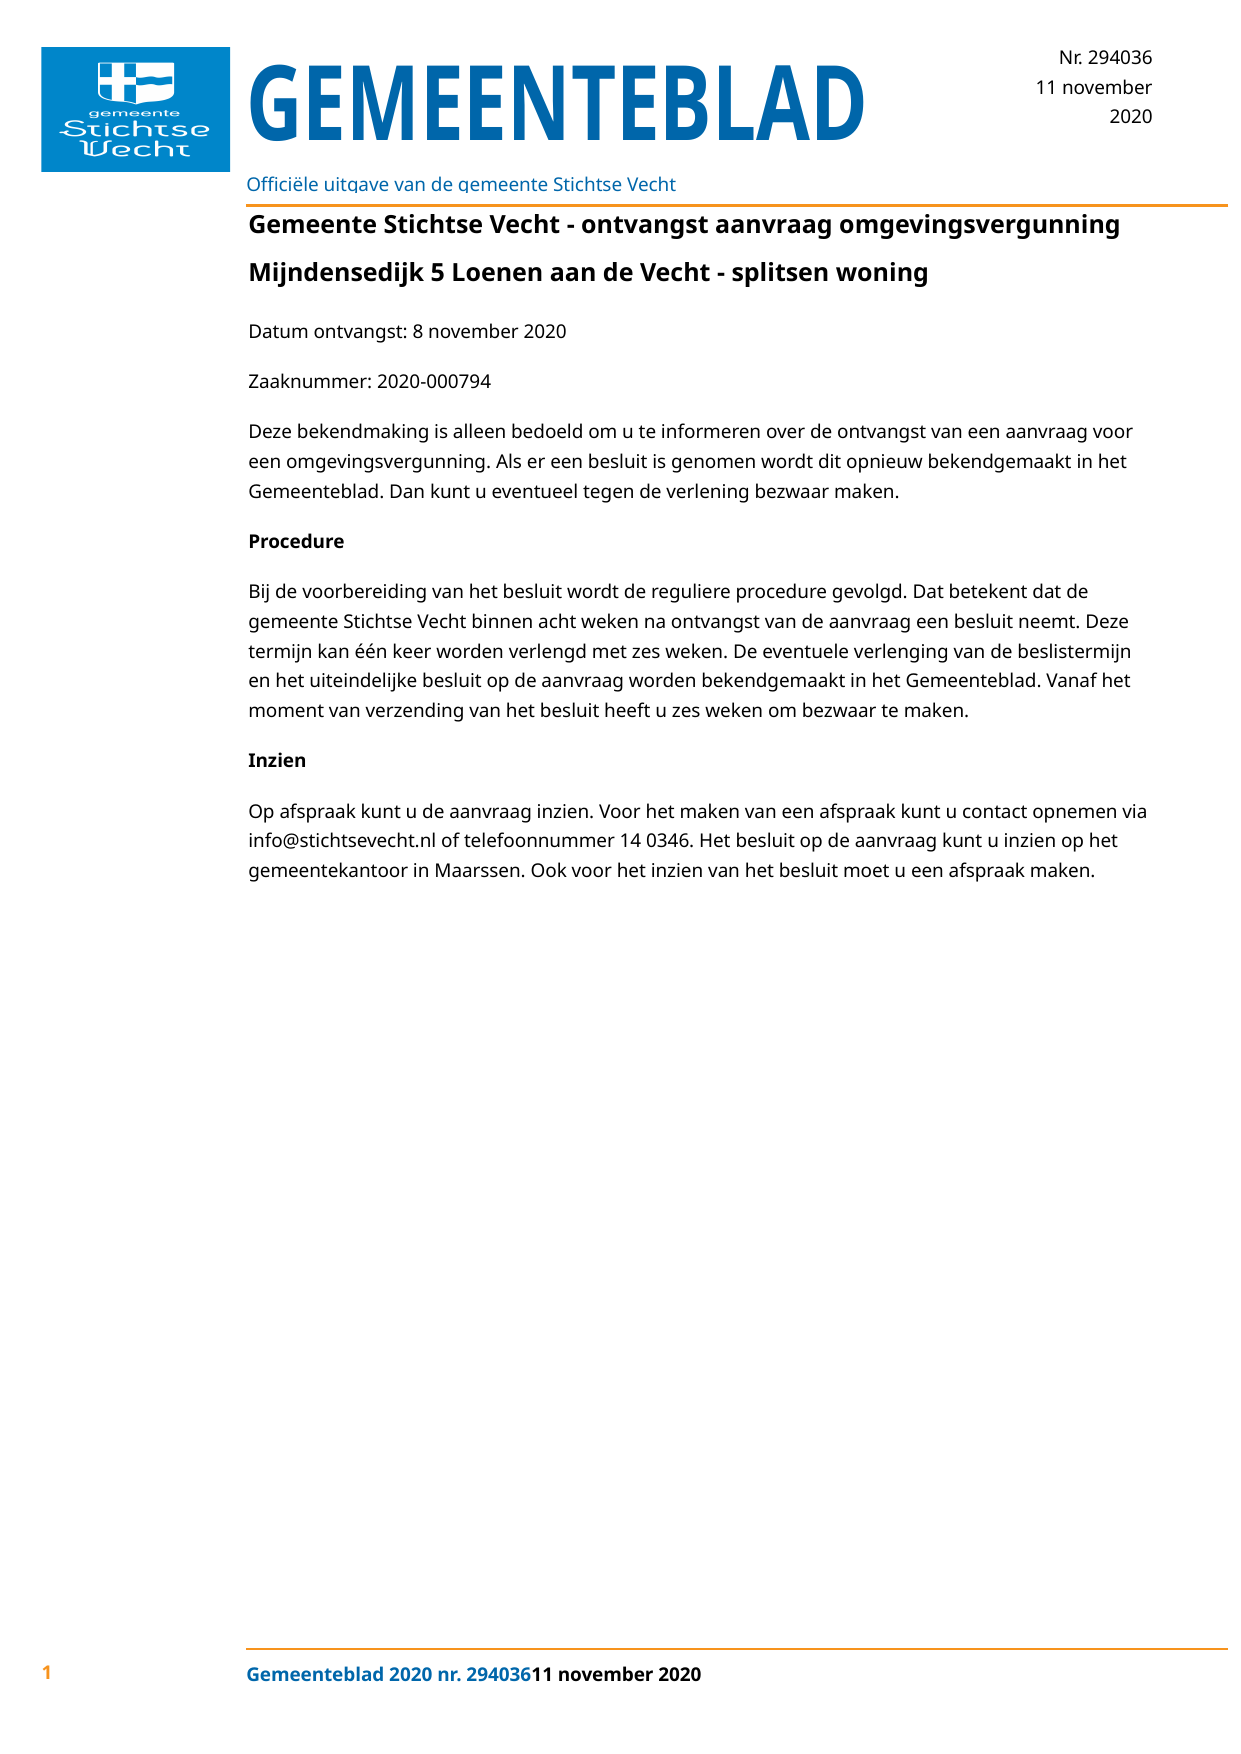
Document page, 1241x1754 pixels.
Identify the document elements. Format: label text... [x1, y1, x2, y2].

text Datum ontvangst: 8 november 2020 [248, 318, 1152, 344]
text Bij de voorbereiding van het besluit wordt de reguliere procedure gevolgd. Dat betekent dat de gemeente Stichtse Vecht binnen acht weken na ontvangst van de aanvraag een besluit neemt. Deze termijn kan één keer worden verlengd met zes weken. De eventuele verlenging van de beslistermijn en het uiteindelijke besluit op de aanvraag worden bekendgemaakt in het Gemeenteblad. Vanaf het moment van verzending van het besluit heeft u zes weken om bezwaar te maken. [248, 579, 1152, 723]
picture [137, 63, 174, 103]
text Procedure [248, 528, 1152, 554]
text Inzien [248, 747, 1152, 773]
text Gemeente Stichtse Vecht - ontvangst aanvraag omgevingsvergunning Mijndensedijk 5 Loenen aan de Vecht - splitsen woning [248, 207, 1152, 288]
text Zaaknummer: 2020-000794 [248, 368, 1152, 394]
text Deze bekendmaking is alleen bedoeld om u te informeren over de ontvangst van een aanvraag voor een omgevingsvergunning. Als er een besluit is genomen wordt dit opnieuw bekendgemaakt in het Gemeenteblad. Dan kunt u eventueel tegen de verlening bezwaar maken. [248, 419, 1152, 504]
picture [99, 63, 135, 101]
text Op afspraak kunt u de aanvraag inzien. Voor het maken van een afspraak kunt u contact opnemen via info@stichtsevecht.nl of telefoonnummer 14 0346. Het besluit op de aanvraag kunt u inzien op het gemeentekantoor in Maarssen. Ook voor het inzien van het besluit moet u een afspraak maken. [248, 798, 1152, 883]
